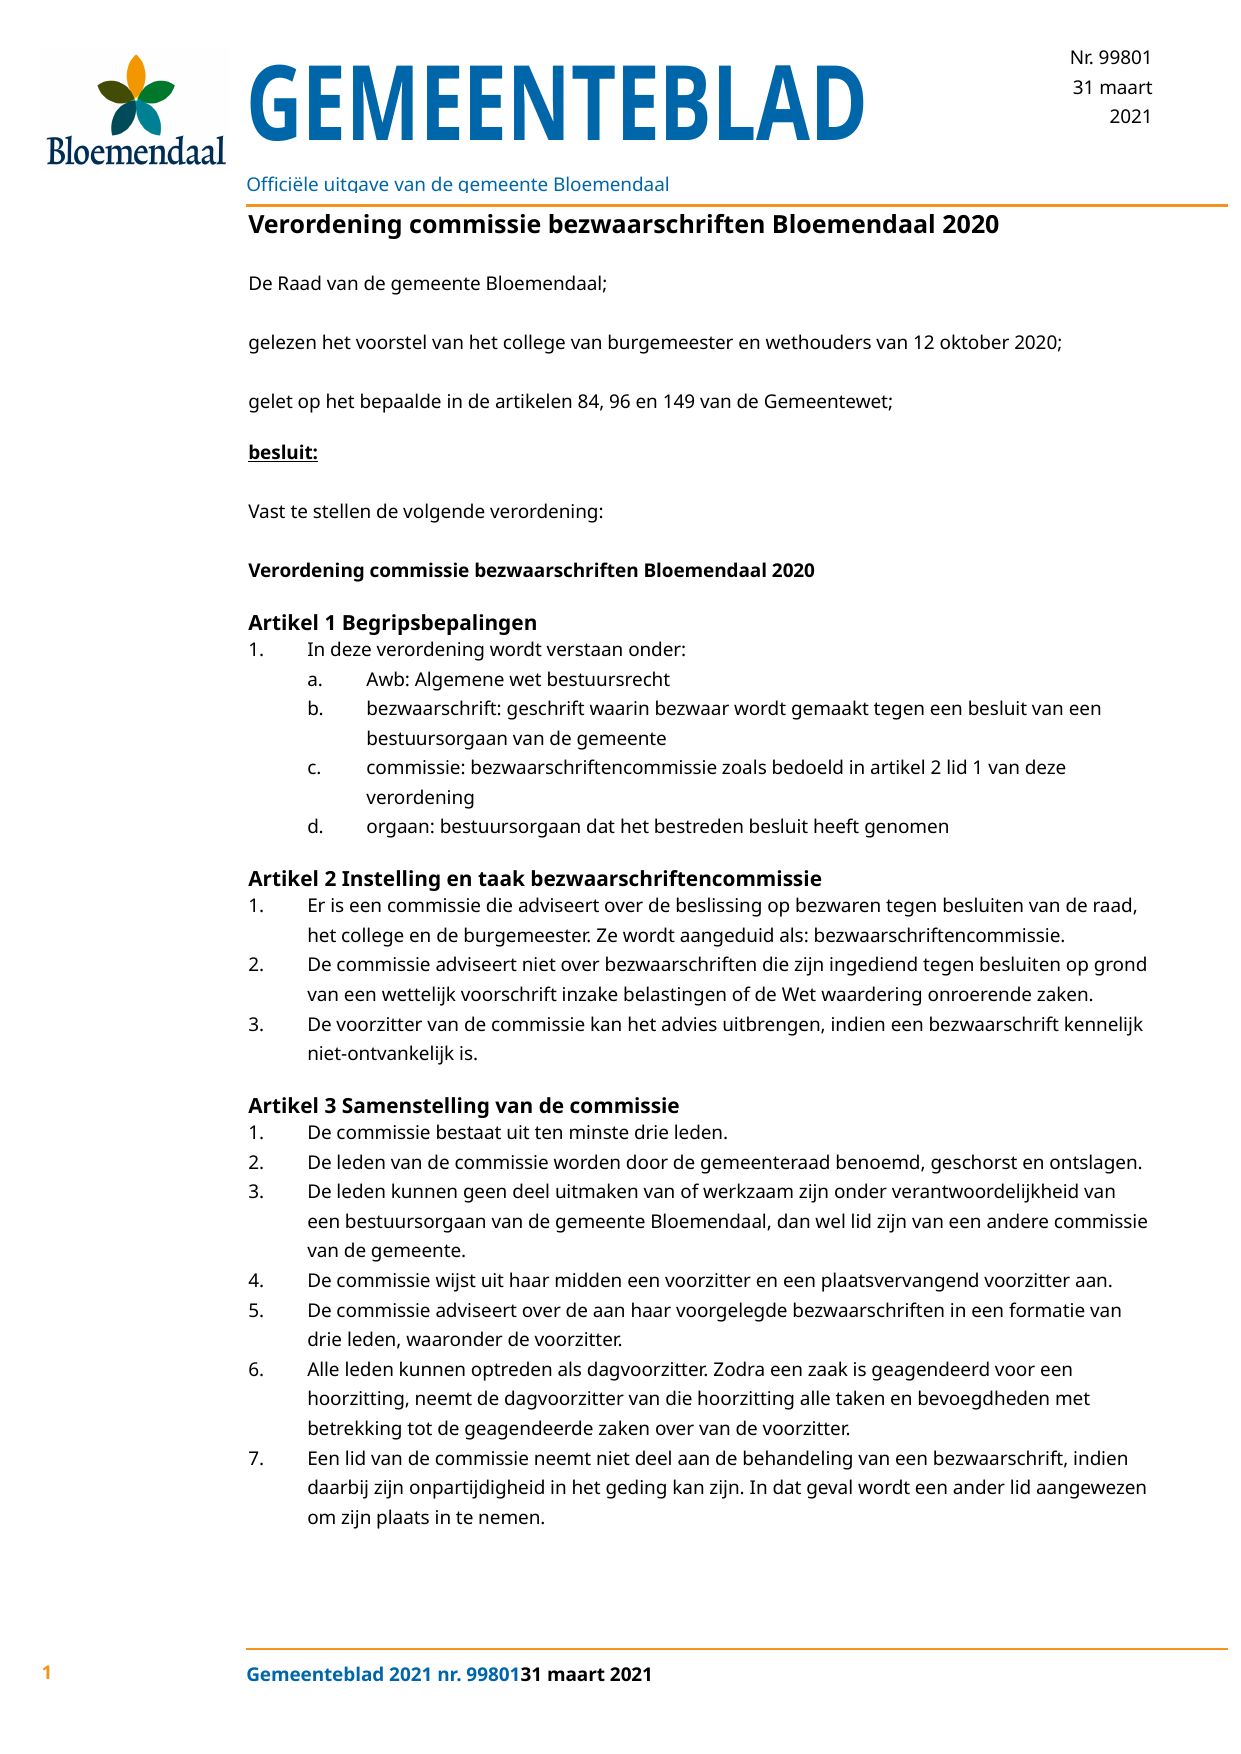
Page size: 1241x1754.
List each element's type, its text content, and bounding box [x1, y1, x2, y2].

list De leden van de commissie worden door de gemeenteraad benoemd, geschorst en ontslagen. [248, 1149, 1152, 1174]
list De voorzitter van de commissie kan het advies uitbrengen, indien een bezwaarschrift kennelijk niet-ontvankelijk is. [248, 1011, 1152, 1066]
list De commissie wijst uit haar midden een voorzitter en een plaatsvervangend voorzitter aan. [248, 1267, 1152, 1293]
text gelezen het voorstel van het college van burgemeester en wethouders van 12 oktober 2020; [248, 329, 1152, 355]
list commissie: bezwaarschriftencommissie zoals bedoeld in artikel 2 lid 1 van deze verordening [307, 754, 1152, 810]
text Verordening commissie bezwaarschriften Bloemendaal 2020 [248, 207, 1152, 241]
text Artikel 1 Begripsbepalingen [248, 608, 1152, 636]
text De Raad van de gemeente Bloemendaal; [248, 270, 1152, 296]
list orgaan: bestuursorgaan dat het bestreden besluit heeft genomen [307, 814, 1152, 839]
picture [41, 47, 231, 172]
list Er is een commissie die adviseert over de beslissing op bezwaren tegen besluiten van de raad, het college en de burgemeester. Ze wordt aangeduid als: bezwaarschriftencommissie. [248, 892, 1152, 948]
list De commissie adviseert niet over bezwaarschriften die zijn ingediend tegen besluiten op grond van een wettelijk voorschrift inzake belastingen of de Wet waardering onroerende zaken. [248, 952, 1152, 1007]
list In deze verordening wordt verstaan onder: [248, 636, 1152, 662]
list De commissie bestaat uit ten minste drie leden. [248, 1119, 1152, 1145]
list Een lid van de commissie neemt niet deel aan de behandeling van een bezwaarschrift, indien daarbij zijn onpartijdigheid in het geding kan zijn. In dat geval wordt een ander lid aangewezen om zijn plaats in te nemen. [248, 1445, 1152, 1529]
text besluit: [248, 439, 1152, 465]
list bezwaarschrift: geschrift waarin bezwaar wordt gemaakt tegen een besluit van een bestuursorgaan van de gemeente [307, 695, 1152, 751]
text Verordening commissie bezwaarschriften Bloemendaal 2020 [248, 557, 1152, 583]
text Vast te stellen de volgende verordening: [248, 498, 1152, 524]
text gelet op het bepaalde in de artikelen 84, 96 en 149 van de Gemeentewet; [248, 389, 1152, 414]
list Alle leden kunnen optreden als dagvoorzitter. Zodra een zaak is geagendeerd voor een hoorzitting, neemt de dagvoorzitter van die hoorzitting alle taken en bevoegdheden met betrekking tot de geagendeerde zaken over van de voorzitter. [248, 1356, 1152, 1441]
list Awb: Algemene wet bestuursrecht [307, 666, 1152, 691]
list De leden kunnen geen deel uitmaken van of werkzaam zijn onder verantwoordelijkheid van een bestuursorgaan van de gemeente Bloemendaal, dan wel lid zijn van een andere commissie van de gemeente. [248, 1178, 1152, 1263]
list De commissie adviseert over de aan haar voorgelegde bezwaarschriften in een formatie van drie leden, waaronder de voorzitter. [248, 1297, 1152, 1352]
text Artikel 2 Instelling en taak bezwaarschriftencommissie [248, 864, 1152, 892]
text Artikel 3 Samenstelling van de commissie [248, 1091, 1152, 1119]
